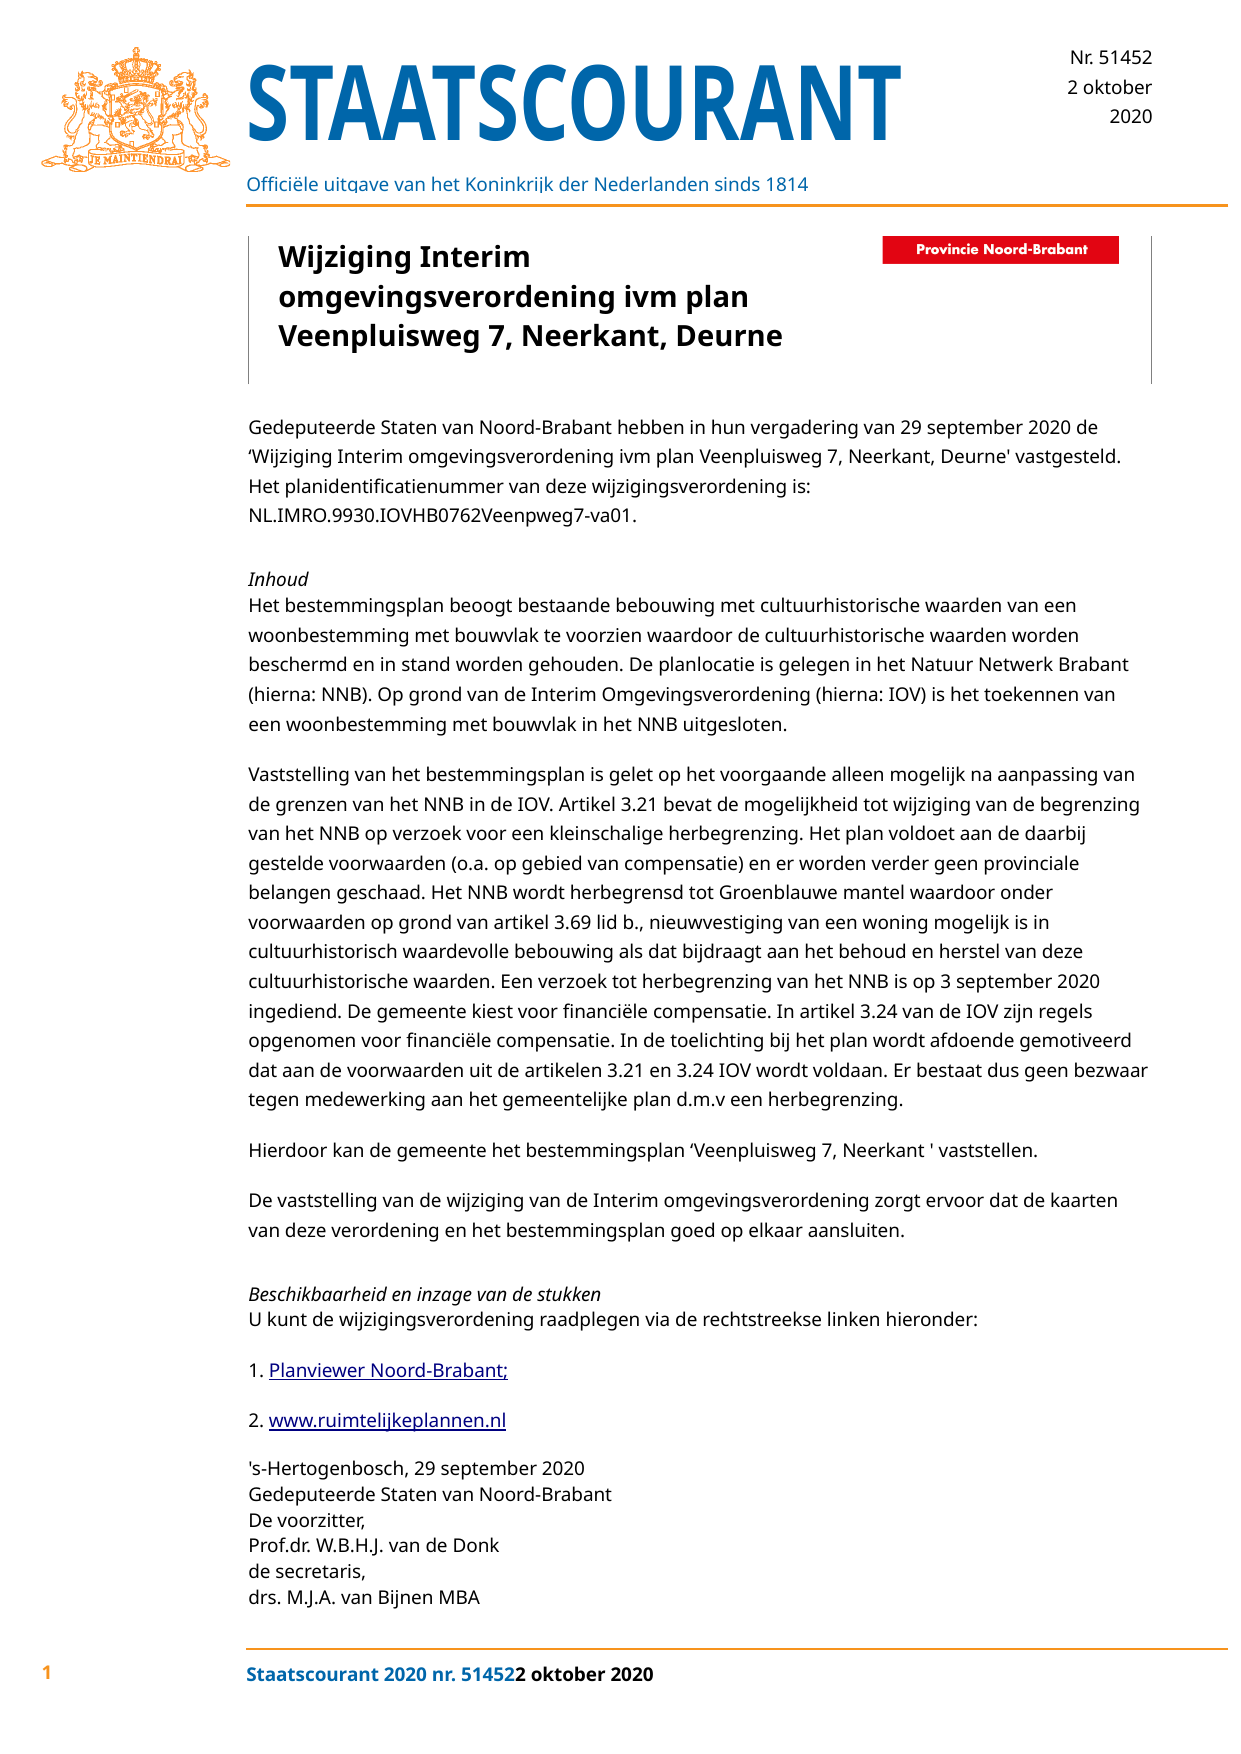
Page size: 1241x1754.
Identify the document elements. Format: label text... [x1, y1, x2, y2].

table_header [850, 236, 882, 263]
text Vaststelling van het bestemmingsplan is gelet op het voorgaande alleen mogelijk na aanpassing van de grenzen van het NNB in de IOV. Artikel 3.21 bevat de mogelijkheid tot wijziging van de begrenzing van het NNB op verzoek voor een kleinschalige herbegrenzing. Het plan voldoet aan de daarbij gestelde voorwaarden (o.a. op gebied van compensatie) en er worden verder geen provinciale belangen geschaad. Het NNB wordt herbegrensd tot Groenblauwe mantel waardoor onder voorwaarden op grond van artikel 3.69 lid b., nieuwvestiging van een woning mogelijk is in cultuurhistorisch waardevolle bebouwing als dat bijdraagt aan het behoud en herstel van deze cultuurhistorische waarden. Een verzoek tot herbegrenzing van het NNB is op 3 september 2020 ingediend. De gemeente kiest voor financiële compensatie. In artikel 3.24 van de IOV zijn regels opgenomen voor financiële compensatie. In de toelichting bij het plan wordt afdoende gemotiveerd dat aan de voorwaarden uit de artikelen 3.21 en 3.24 IOV wordt voldaan. Er bestaat dus geen bezwaar tegen medewerking aan het gemeentelijke plan d.m.v een herbegrenzing. [248, 761, 1152, 1112]
table_header Wijziging Interim omgevingsverordening ivm plan Veenpluisweg 7, Neerkant, Deurne [249, 236, 850, 384]
text drs. M.J.A. van Bijnen MBA [248, 1584, 1152, 1610]
text de secretaris, [248, 1558, 1152, 1584]
text 2. www.ruimtelijkeplannen.nl [248, 1407, 1152, 1433]
text De vaststelling van de wijziging van de Interim omgevingsverordening zorgt ervoor dat de kaarten van deze verordening en het bestemmingsplan goed op elkaar aansluiten. [248, 1187, 1152, 1243]
text 's-Hertogenbosch, 29 september 2020 [248, 1455, 1152, 1481]
table_header [1119, 236, 1151, 263]
picture [41, 47, 231, 172]
text Inhoud [248, 567, 1152, 592]
table_header [850, 264, 1151, 384]
picture [882, 236, 1119, 264]
text De voorzitter, [248, 1507, 1152, 1532]
text Gedeputeerde Staten van Noord-Brabant [248, 1481, 1152, 1507]
text Prof.dr. W.B.H.J. van de Donk [248, 1532, 1152, 1558]
text U kunt de wijzigingsverordening raadplegen via de rechtstreekse linken hieronder: [248, 1307, 1152, 1332]
text Hierdoor kan de gemeente het bestemmingsplan ‘Veenpluisweg 7, Neerkant ' vaststellen. [248, 1137, 1152, 1163]
text Gedeputeerde Staten van Noord-Brabant hebben in hun vergadering van 29 september 2020 de ‘Wijziging Interim omgevingsverordening ivm plan Veenpluisweg 7, Neerkant, Deurne' vastgesteld. Het planidentificatienummer van deze wijzigingsverordening is: NL.IMRO.9930.IOVHB0762Veenpweg7-va01. [248, 414, 1152, 528]
text Het bestemmingsplan beoogt bestaande bebouwing met cultuurhistorische waarden van een woonbestemming met bouwvlak te voorzien waardoor de cultuurhistorische waarden worden beschermd en in stand worden gehouden. De planlocatie is gelegen in het Natuur Netwerk Brabant (hierna: NNB). Op grond van de Interim Omgevingsverordening (hierna: IOV) is het toekennen van een woonbestemming met bouwvlak in het NNB uitgesloten. [248, 592, 1152, 736]
text 1. Planviewer Noord-Brabant; [248, 1357, 1152, 1383]
text Beschikbaarheid en inzage van de stukken [248, 1281, 1152, 1307]
